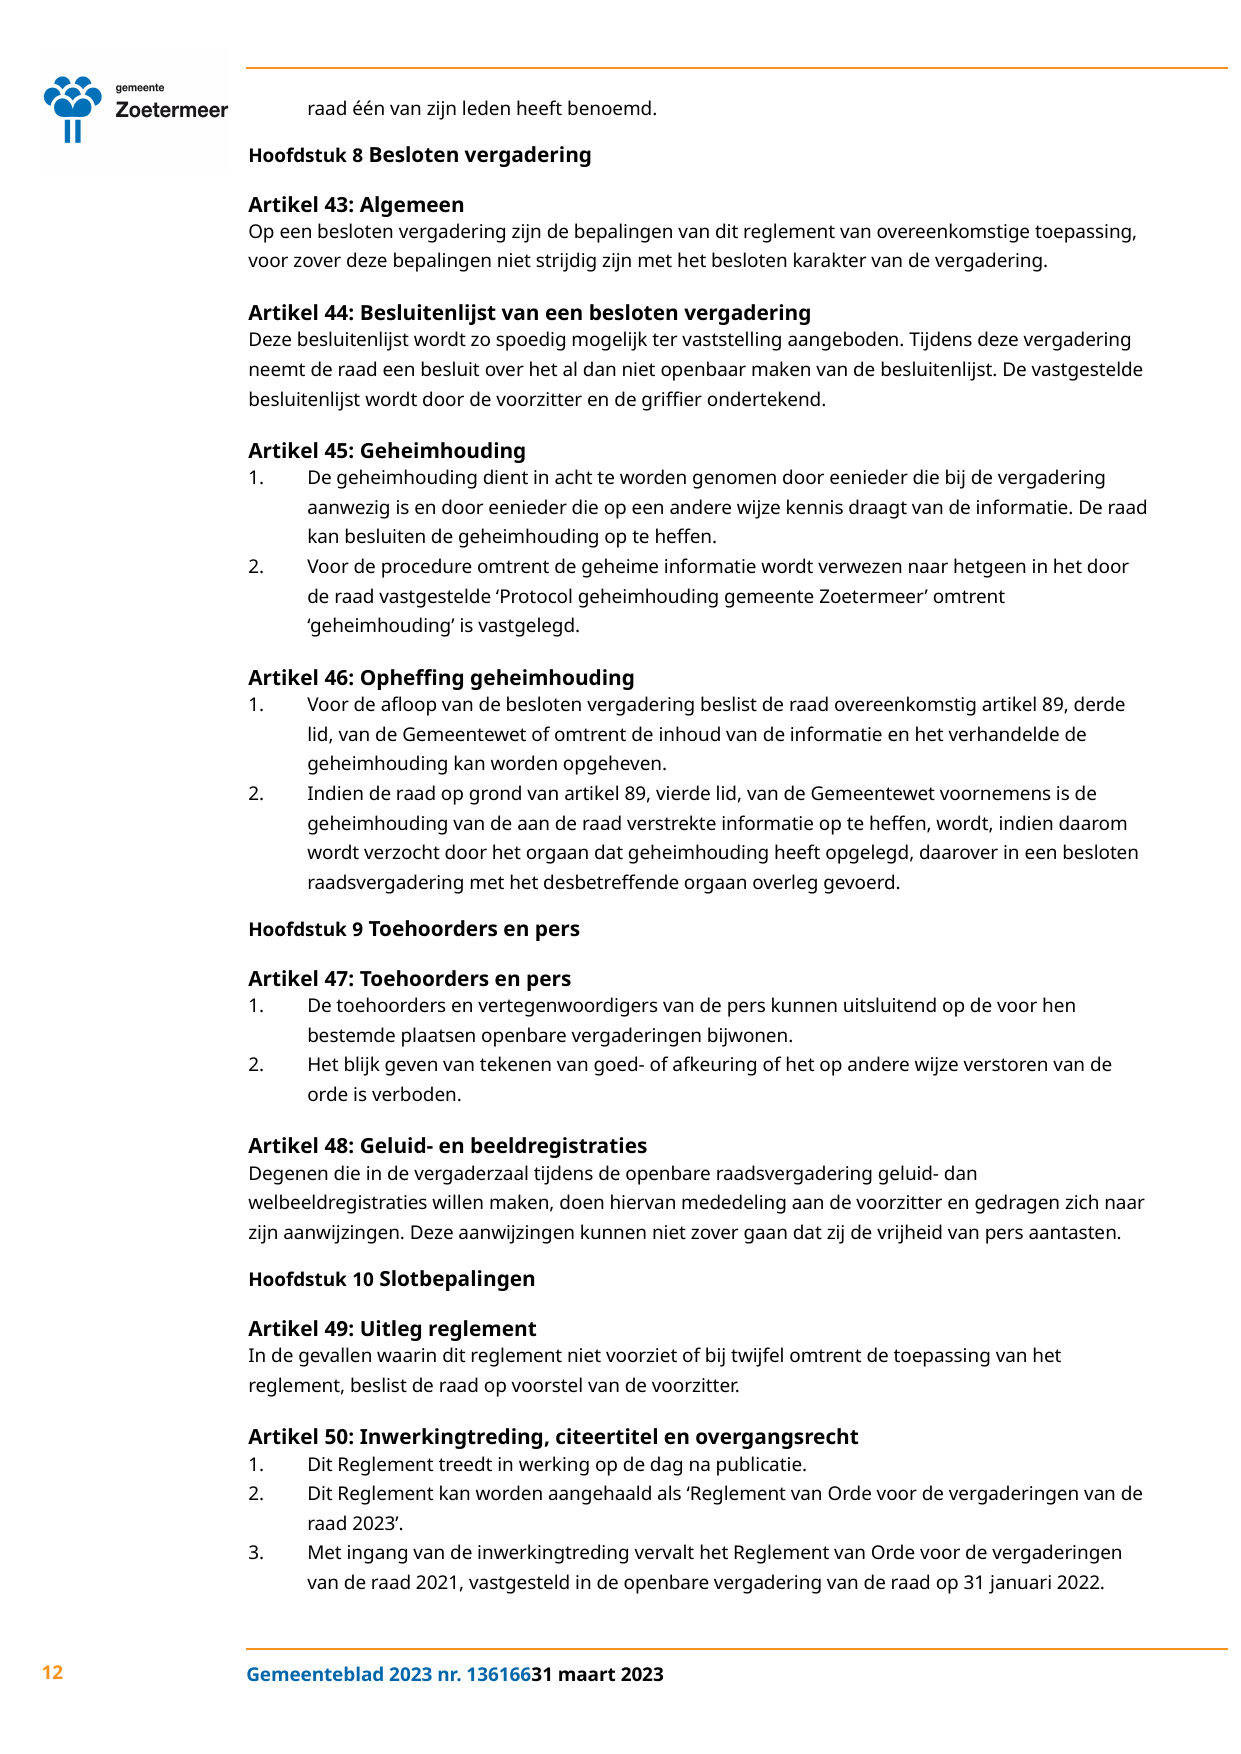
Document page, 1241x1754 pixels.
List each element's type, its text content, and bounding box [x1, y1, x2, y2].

text Artikel 47: Toehoorders en pers [248, 964, 1152, 992]
list De toehoorders en vertegenwoordigers van de pers kunnen uitsluitend op de voor hen bestemde plaatsen openbare vergaderingen bijwonen. [248, 992, 1152, 1047]
text Hoofdstuk 10 Slotbepalingen [248, 1264, 1152, 1293]
list De geheimhouding dient in acht te worden genomen door eenieder die bij de vergadering aanwezig is en door eenieder die op een andere wijze kennis draagt van de informatie. De raad kan besluiten de geheimhouding op te heffen. [248, 464, 1152, 549]
list Voor de afloop van de besloten vergadering beslist de raad overeenkomstig artikel 89, derde lid, van de Gemeentewet of omtrent de inhoud van de informatie en het verhandelde de geheimhouding kan worden opgeheven. [248, 691, 1152, 776]
list Met ingang van de inwerkingtreding vervalt het Reglement van Orde voor de vergaderingen van de raad 2021, vastgesteld in de openbare vergadering van de raad op 31 januari 2022. [248, 1539, 1152, 1595]
text Artikel 45: Geheimhouding [248, 436, 1152, 464]
list Voor de procedure omtrent de geheime informatie wordt verwezen naar hetgeen in het door de raad vastgestelde ‘Protocol geheimhouding gemeente Zoetermeer’ omtrent ‘geheimhouding’ is vastgelegd. [248, 553, 1152, 638]
text Artikel 49: Uitleg reglement [248, 1314, 1152, 1342]
text Artikel 46: Opheffing geheimhouding [248, 663, 1152, 691]
picture [41, 47, 231, 172]
text Artikel 44: Besluitenlijst van een besloten vergadering [248, 298, 1152, 327]
text Hoofdstuk 8 Besloten vergadering [248, 140, 1152, 169]
text Deze besluitenlijst wordt zo spoedig mogelijk ter vaststelling aangeboden. Tijdens deze vergadering neemt de raad een besluit over het al dan niet openbaar maken van de besluitenlijst. De vastgestelde besluitenlijst wordt door de voorzitter en de griffier ondertekend. [248, 327, 1152, 411]
text Artikel 50: Inwerkingtreding, citeertitel en overgangsrecht [248, 1422, 1152, 1451]
text Artikel 43: Algemeen [248, 190, 1152, 218]
text In de gevallen waarin dit reglement niet voorziet of bij twijfel omtrent de toepassing van het reglement, beslist de raad op voorstel van de voorzitter. [248, 1342, 1152, 1398]
list raad één van zijn leden heeft benoemd. [248, 95, 1152, 121]
text Hoofdstuk 9 Toehoorders en pers [248, 914, 1152, 943]
list Het blijk geven van tekenen van goed- of afkeuring of het op andere wijze verstoren van de orde is verboden. [248, 1051, 1152, 1107]
text Degenen die in de vergaderzaal tijdens de openbare raadsvergadering geluid- dan welbeeldregistraties willen maken, doen hiervan mededeling aan de voorzitter en gedragen zich naar zijn aanwijzingen. Deze aanwijzingen kunnen niet zover gaan dat zij de vrijheid van pers aantasten. [248, 1160, 1152, 1245]
list Indien de raad op grond van artikel 89, vierde lid, van de Gemeentewet voornemens is de geheimhouding van de aan de raad verstrekte informatie op te heffen, wordt, indien daarom wordt verzocht door het orgaan dat geheimhouding heeft opgelegd, daarover in een besloten raadsvergadering met het desbetreffende orgaan overleg gevoerd. [248, 780, 1152, 894]
list Dit Reglement kan worden aangehaald als ‘Reglement van Orde voor de vergaderingen van de raad 2023’. [248, 1480, 1152, 1536]
text Artikel 48: Geluid- en beeldregistraties [248, 1131, 1152, 1160]
text Op een besloten vergadering zijn de bepalingen van dit reglement van overeenkomstige toepassing, voor zover deze bepalingen niet strijdig zijn met het besloten karakter van de vergadering. [248, 218, 1152, 273]
list Dit Reglement treedt in werking op de dag na publicatie. [248, 1451, 1152, 1476]
